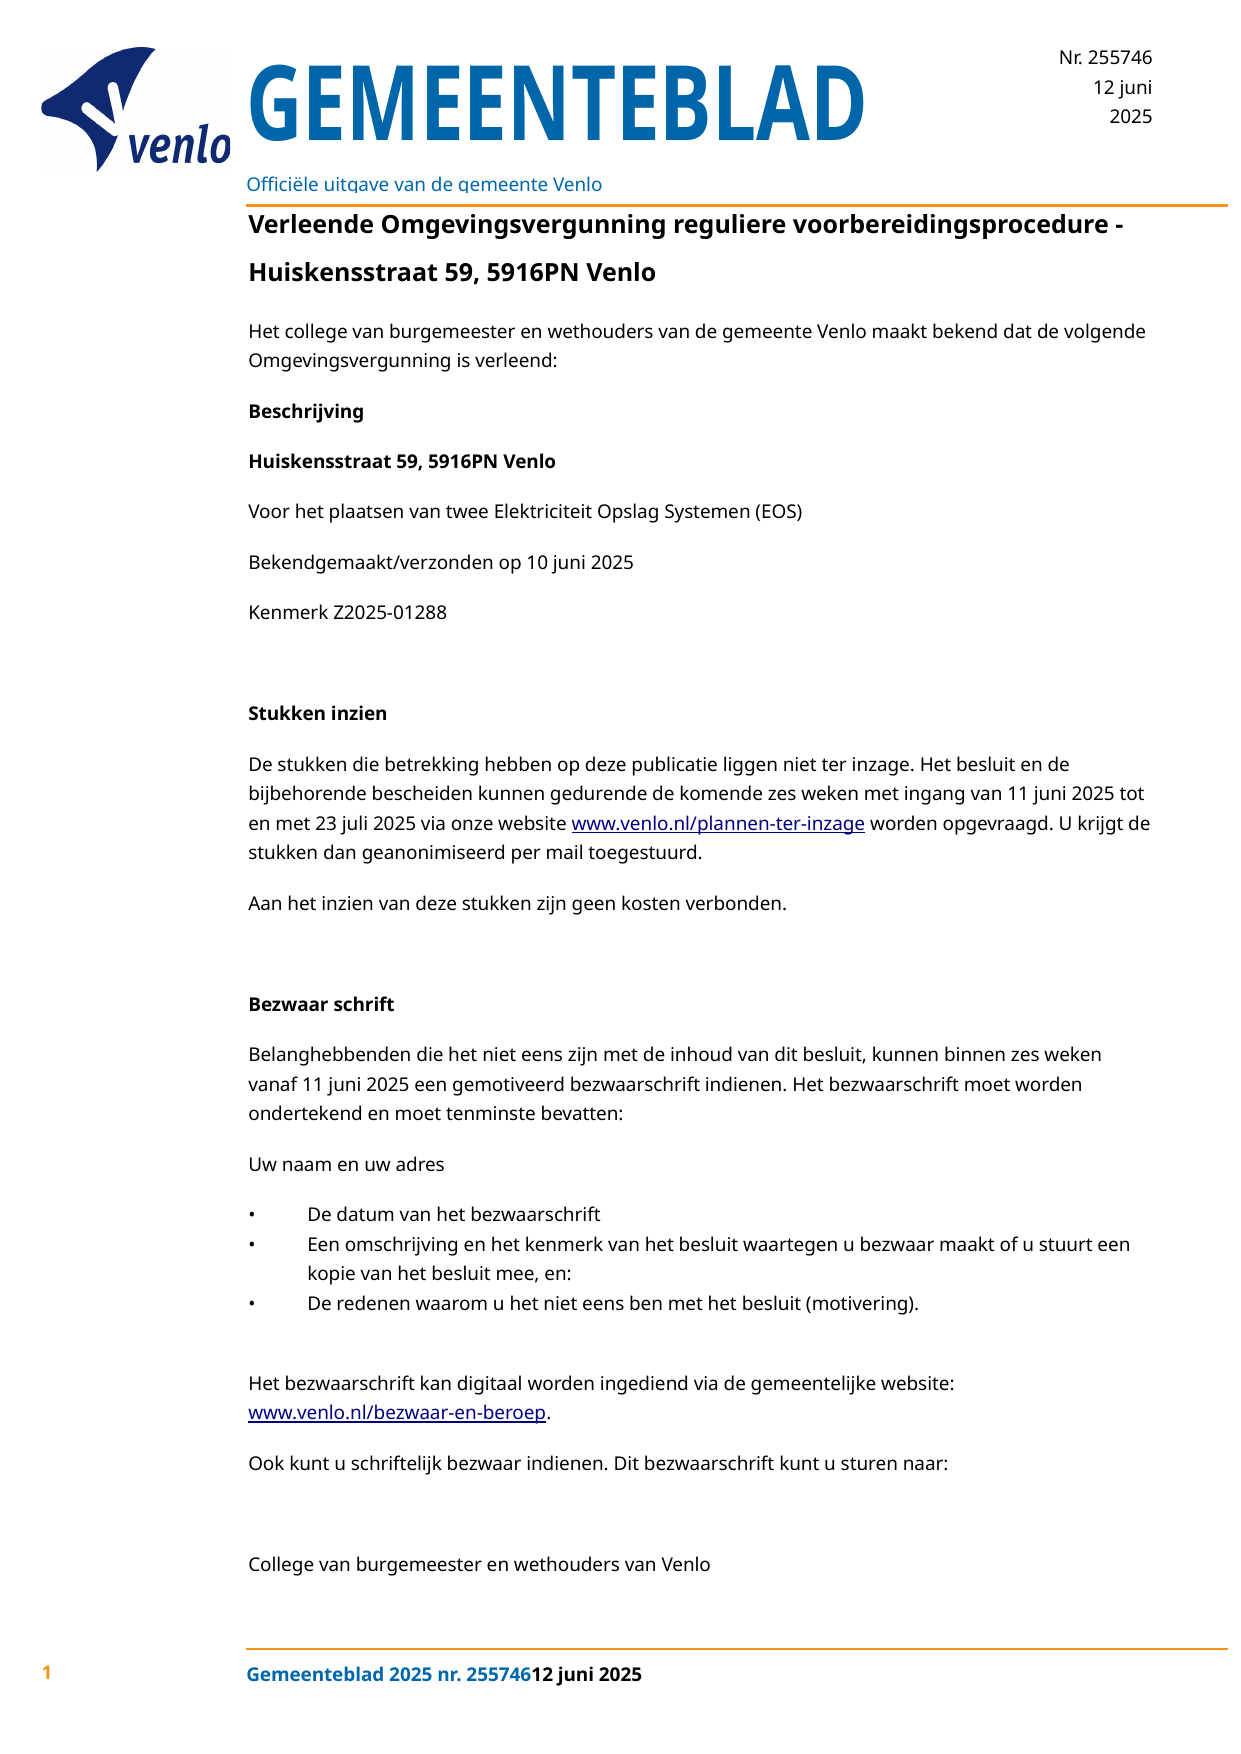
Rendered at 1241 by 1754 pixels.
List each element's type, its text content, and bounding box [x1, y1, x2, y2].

text Het college van burgemeester en wethouders van de gemeente Venlo maakt bekend dat de volgende Omgevingsvergunning is verleend: [248, 318, 1152, 373]
text Belanghebbenden die het niet eens zijn met de inhoud van dit besluit, kunnen binnen zes weken vanaf 11 juni 2025 een gemotiveerd bezwaarschrift indienen. Het bezwaarschrift moet worden ondertekend en moet tenminste bevatten: [248, 1041, 1152, 1126]
text Ook kunt u schriftelijk bezwaar indienen. Dit bezwaarschrift kunt u sturen naar: [248, 1450, 1152, 1476]
text Kenmerk Z2025-01288 [248, 599, 1152, 625]
list Een omschrijving en het kenmerk van het besluit waartegen u bezwaar maakt of u stuurt een kopie van het besluit mee, en: [248, 1231, 1152, 1286]
text Bekendgemaakt/verzonden op 10 juni 2025 [248, 549, 1152, 575]
text Uw naam en uw adres [248, 1151, 1152, 1177]
text Aan het inzien van deze stukken zijn geen kosten verbonden. [248, 890, 1152, 916]
list De redenen waarom u het niet eens ben met het besluit (motivering). [248, 1290, 1152, 1316]
text Beschrijving [248, 398, 1152, 424]
text Huiskensstraat 59, 5916PN Venlo [248, 448, 1152, 474]
text Voor het plaatsen van twee Elektriciteit Opslag Systemen (EOS) [248, 499, 1152, 524]
text De stukken die betrekking hebben op deze publicatie liggen niet ter inzage. Het besluit en de bijbehorende bescheiden kunnen gedurende de komende zes weken met ingang van 11 juni 2025 tot en met 23 juli 2025 via onze website www.venlo.nl/plannen-ter-inzage worden opgevraagd. U krijgt de stukken dan geanonimiseerd per mail toegestuurd. [248, 751, 1152, 865]
text Stukken inzien [248, 700, 1152, 726]
text College van burgemeester en wethouders van Venlo [248, 1551, 1152, 1577]
text Verleende Omgevingsvergunning reguliere voorbereidingsprocedure - Huiskensstraat 59, 5916PN Venlo [248, 207, 1152, 288]
text Het bezwaarschrift kan digitaal worden ingediend via de gemeentelijke website: www.venlo.nl/bezwaar-en-beroep. [248, 1370, 1152, 1425]
text Bezwaar schrift [248, 991, 1152, 1017]
list De datum van het bezwaarschrift [248, 1201, 1152, 1227]
picture [41, 47, 231, 172]
